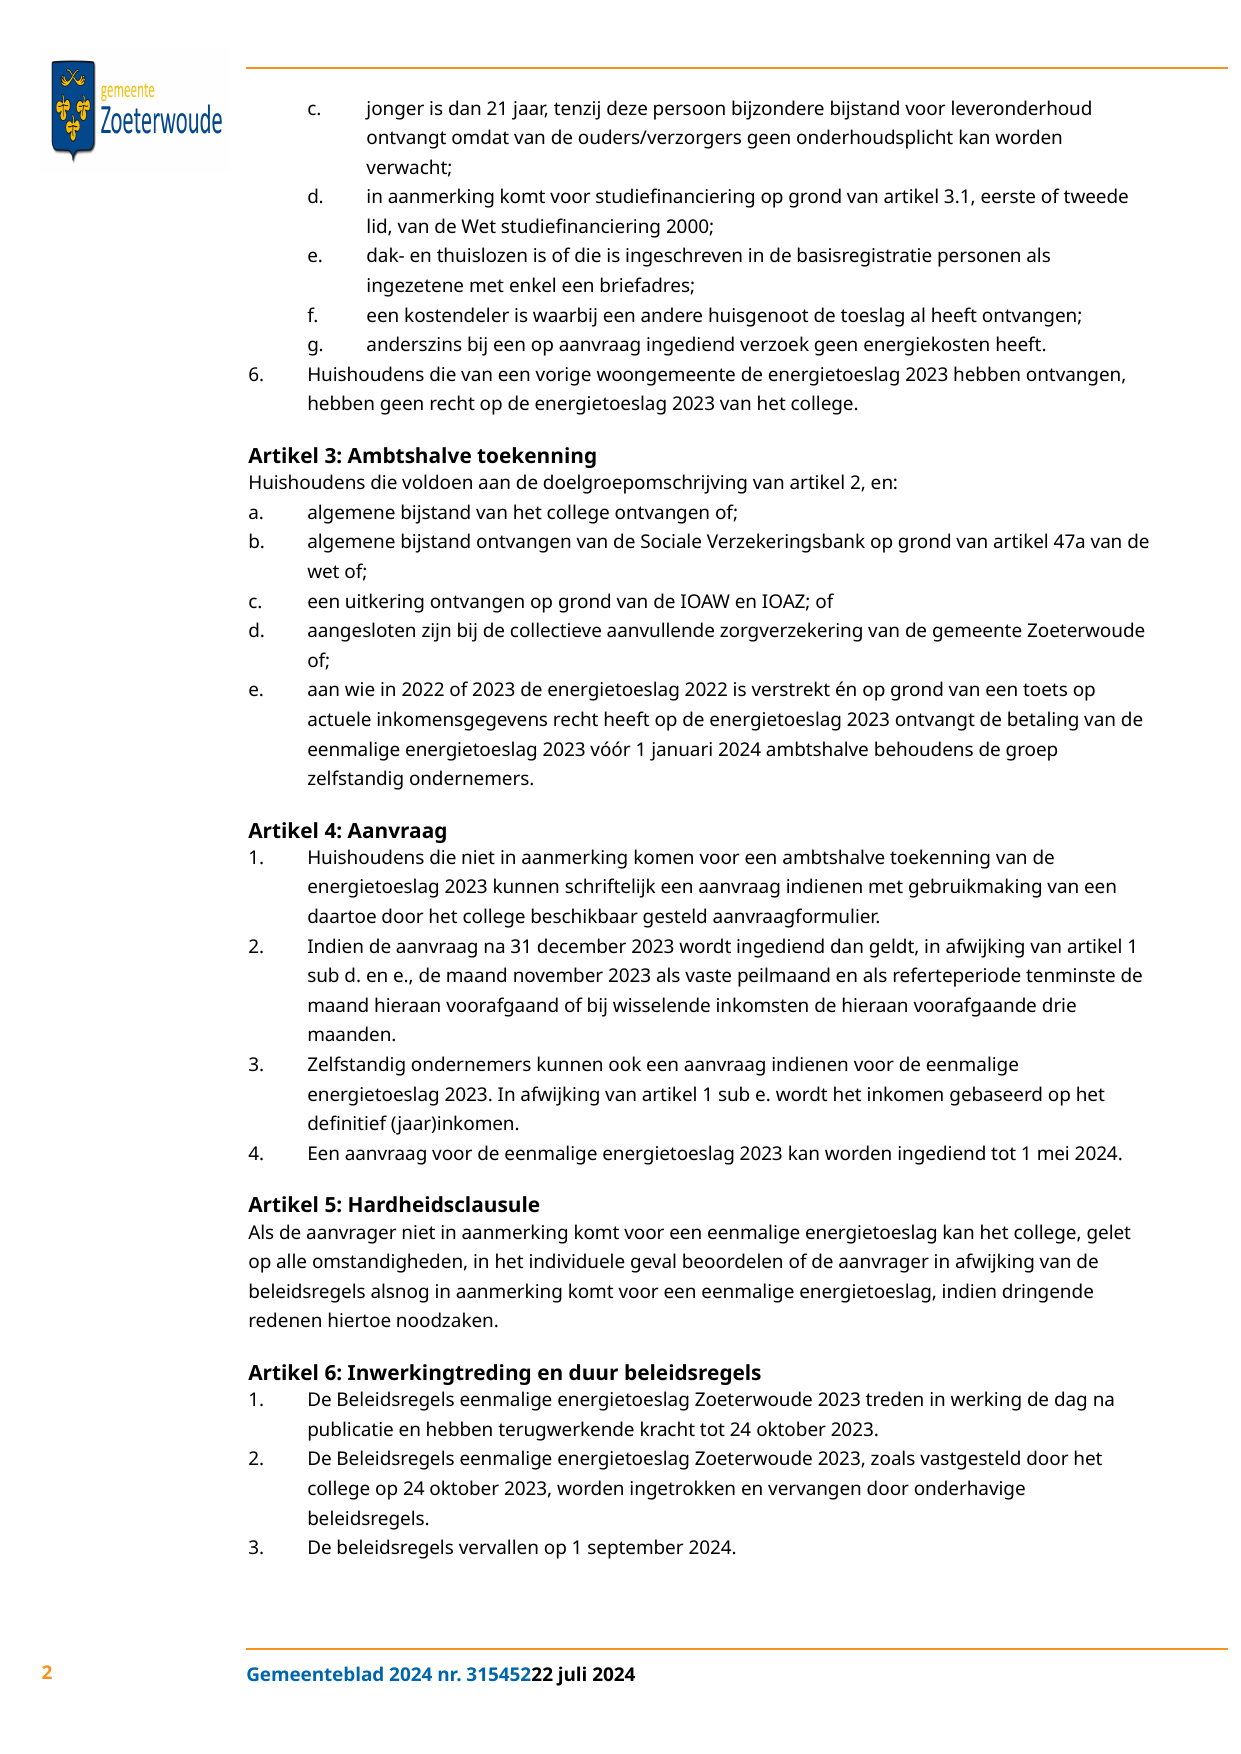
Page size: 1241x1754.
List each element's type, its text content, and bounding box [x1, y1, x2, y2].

list De beleidsregels vervallen op 1 september 2024. [248, 1534, 1152, 1560]
list aangesloten zijn bij de collectieve aanvullende zorgverzekering van de gemeente Zoeterwoude of; [248, 617, 1152, 673]
picture [41, 47, 231, 172]
list Zelfstandig ondernemers kunnen ook een aanvraag indienen voor de eenmalige energietoeslag 2023. In afwijking van artikel 1 sub e. wordt het inkomen gebaseerd op het definitief (jaar)inkomen. [248, 1051, 1152, 1136]
list De Beleidsregels eenmalige energietoeslag Zoeterwoude 2023 treden in werking de dag na publicatie en hebben terugwerkende kracht tot 24 oktober 2023. [248, 1386, 1152, 1442]
list Huishoudens die niet in aanmerking komen voor een ambtshalve toekenning van de energietoeslag 2023 kunnen schriftelijk een aanvraag indienen met gebruikmaking van een daartoe door het college beschikbaar gesteld aanvraagformulier. [248, 844, 1152, 929]
text Huishoudens die voldoen aan de doelgroepomschrijving van artikel 2, en: [248, 469, 1152, 495]
text Artikel 5: Hardheidsclausule [248, 1190, 1152, 1219]
list een uitkering ontvangen op grond van de IOAW en IOAZ; of [248, 588, 1152, 613]
list aan wie in 2022 of 2023 de energietoeslag 2022 is verstrekt én op grond van een toets op actuele inkomensgegevens recht heeft op de energietoeslag 2023 ontvangt de betaling van de eenmalige energietoeslag 2023 vóór 1 januari 2024 ambtshalve behoudens de groep zelfstandig ondernemers. [248, 677, 1152, 791]
text Als de aanvrager niet in aanmerking komt voor een eenmalige energietoeslag kan het college, gelet op alle omstandigheden, in het individuele geval beoordelen of de aanvrager in afwijking van de beleidsregels alsnog in aanmerking komt voor een eenmalige energietoeslag, indien dringende redenen hiertoe noodzaken. [248, 1219, 1152, 1333]
list jonger is dan 21 jaar, tenzij deze persoon bijzondere bijstand voor leveronderhoud ontvangt omdat van de ouders/verzorgers geen onderhoudsplicht kan worden verwacht; [307, 95, 1152, 180]
text Artikel 6: Inwerkingtreding en duur beleidsregels [248, 1358, 1152, 1386]
list een kostendeler is waarbij een andere huisgenoot de toeslag al heeft ontvangen; [307, 302, 1152, 328]
list algemene bijstand ontvangen van de Sociale Verzekeringsbank op grond van artikel 47a van de wet of; [248, 529, 1152, 584]
text Artikel 4: Aanvraag [248, 816, 1152, 844]
list Een aanvraag voor de eenmalige energietoeslag 2023 kan worden ingediend tot 1 mei 2024. [248, 1140, 1152, 1166]
list in aanmerking komt voor studiefinanciering op grond van artikel 3.1, eerste of tweede lid, van de Wet studiefinanciering 2000; [307, 183, 1152, 239]
list Huishoudens die van een vorige woongemeente de energietoeslag 2023 hebben ontvangen, hebben geen recht op de energietoeslag 2023 van het college. [248, 361, 1152, 416]
text Artikel 3: Ambtshalve toekenning [248, 441, 1152, 469]
list dak- en thuislozen is of die is ingeschreven in de basisregistratie personen als ingezetene met enkel een briefadres; [307, 243, 1152, 298]
list De Beleidsregels eenmalige energietoeslag Zoeterwoude 2023, zoals vastgesteld door het college op 24 oktober 2023, worden ingetrokken en vervangen door onderhavige beleidsregels. [248, 1446, 1152, 1531]
list anderszins bij een op aanvraag ingediend verzoek geen energiekosten heeft. [307, 331, 1152, 357]
list algemene bijstand van het college ontvangen of; [248, 499, 1152, 525]
list Indien de aanvraag na 31 december 2023 wordt ingediend dan geldt, in afwijking van artikel 1 sub d. en e., de maand november 2023 als vaste peilmaand en als referteperiode tenminste de maand hieraan voorafgaand of bij wisselende inkomsten de hieraan voorafgaande drie maanden. [248, 933, 1152, 1047]
